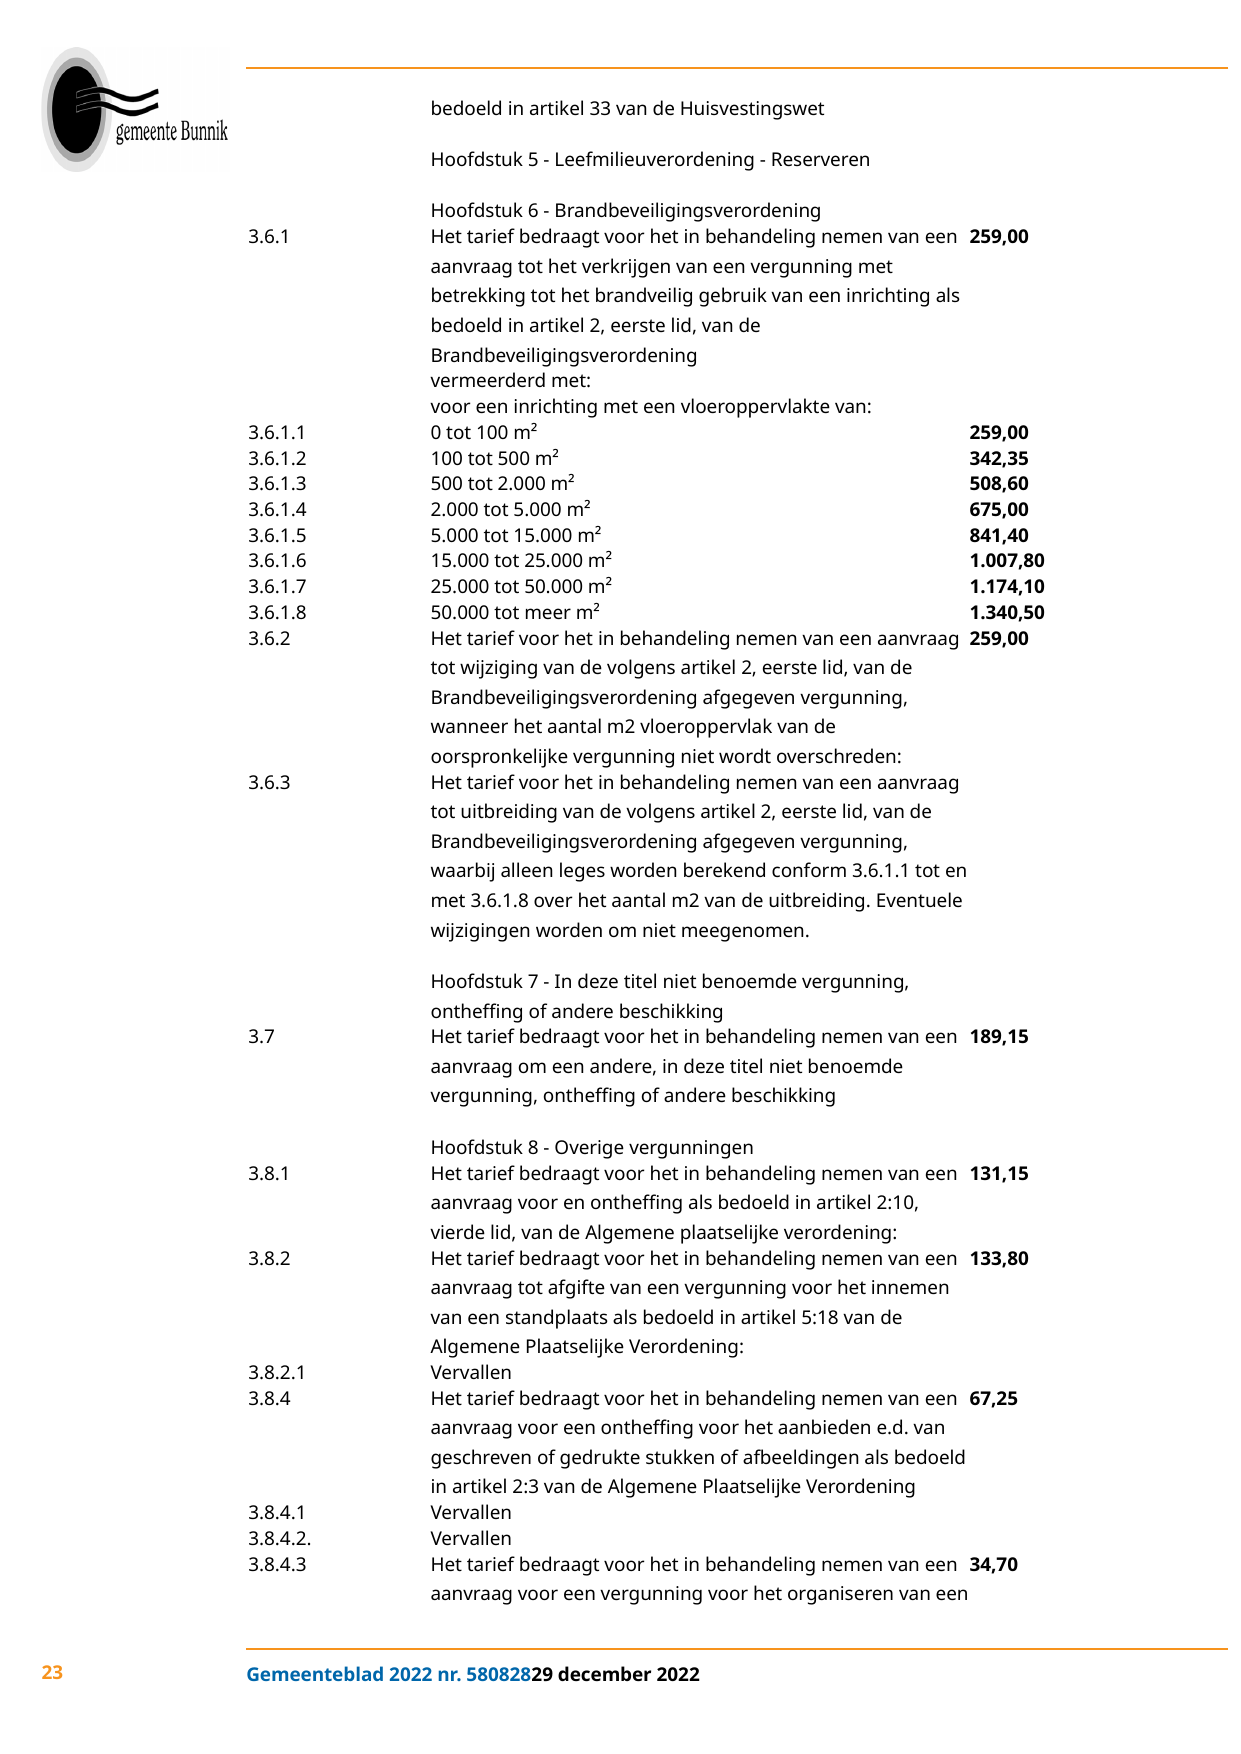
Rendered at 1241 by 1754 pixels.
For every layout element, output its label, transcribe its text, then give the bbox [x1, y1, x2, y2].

table_cell [248, 1109, 430, 1134]
table_cell 3.6.1.1 [248, 419, 430, 445]
table_cell 3.6.1.3 [248, 470, 430, 496]
table_cell [969, 368, 1152, 393]
table_cell Vervallen [430, 1500, 969, 1525]
table_cell 3.8.2 [248, 1245, 430, 1359]
table_cell 131,15 [969, 1160, 1152, 1245]
table_cell 3.7 [248, 1024, 430, 1108]
table_cell 508,60 [969, 470, 1152, 496]
table_cell Hoofdstuk 6 - Brandbeveiligingsverordening [430, 198, 969, 223]
table_cell 3.8.4.1 [248, 1500, 430, 1525]
table_cell 3.8.4.2. [248, 1525, 430, 1551]
table_cell [248, 368, 430, 393]
table_cell 133,80 [969, 1245, 1152, 1359]
table_cell 3.6.1.2 [248, 445, 430, 470]
table_cell Vervallen [430, 1525, 969, 1551]
table_cell 3.6.2 [248, 625, 430, 769]
table_cell [430, 1109, 969, 1134]
table_cell 3.8.4 [248, 1385, 430, 1499]
table_cell voor een inrichting met een vloeroppervlakte van: [430, 393, 969, 419]
table_cell [248, 393, 430, 419]
table_cell 3.6.3 [248, 769, 430, 942]
table_cell [248, 146, 430, 172]
table_cell 3.8.2.1 [248, 1359, 430, 1385]
table_cell 5.000 tot 15.000 m² [430, 522, 969, 548]
table_cell 3.6.1.7 [248, 573, 430, 599]
table_cell [248, 943, 430, 968]
table_cell 0 tot 100 m² [430, 419, 969, 445]
table_cell 15.000 tot 25.000 m² [430, 548, 969, 573]
table_cell 3.6.1.5 [248, 522, 430, 548]
table_cell Het tarief bedraagt voor het in behandeling nemen van een aanvraag voor en ontheffing als bedoeld in artikel 2:10, vierde lid, van de Algemene plaatselijke verordening: [430, 1160, 969, 1245]
table_cell [969, 121, 1152, 146]
table_cell 3.6.1.8 [248, 599, 430, 625]
table_cell [248, 1134, 430, 1160]
table_cell 1.007,80 [969, 548, 1152, 573]
table_cell Het tarief voor het in behandeling nemen van een aanvraag tot uitbreiding van de volgens artikel 2, eerste lid, van de Brandbeveiligingsverordening afgegeven vergunning, waarbij alleen leges worden berekend conform 3.6.1.1 tot en met 3.6.1.8 over het aantal m2 van de uitbreiding. Eventuele wijzigingen worden om niet meegenomen. [430, 769, 969, 942]
table_cell 675,00 [969, 496, 1152, 522]
table_cell 259,00 [969, 419, 1152, 445]
table_cell Het tarief voor het in behandeling nemen van een aanvraag tot wijziging van de volgens artikel 2, eerste lid, van de Brandbeveiligingsverordening afgegeven vergunning, wanneer het aantal m2 vloeroppervlak van de oorspronkelijke vergunning niet wordt overschreden: [430, 625, 969, 769]
table_cell 189,15 [969, 1024, 1152, 1108]
table_cell [969, 1525, 1152, 1551]
table_cell 3.6.1.4 [248, 496, 430, 522]
table_cell [430, 121, 969, 146]
table_cell Het tarief bedraagt voor het in behandeling nemen van een aanvraag tot het verkrijgen van een vergunning met betrekking tot het brandveilig gebruik van een inrichting als bedoeld in artikel 2, eerste lid, van de Brandbeveiligingsverordening [430, 224, 969, 367]
table_cell 259,00 [969, 224, 1152, 367]
table_cell [969, 1109, 1152, 1134]
table_cell 2.000 tot 5.000 m² [430, 496, 969, 522]
table_cell [248, 968, 430, 1023]
picture [41, 47, 231, 172]
table_cell [430, 943, 969, 968]
table_cell 3.8.4.3 [248, 1551, 430, 1606]
table_cell Hoofdstuk 8 - Overige vergunningen [430, 1134, 969, 1160]
table_cell [430, 172, 969, 198]
table_cell [248, 95, 430, 121]
table_cell Hoofdstuk 7 - In deze titel niet benoemde vergunning, ontheffing of andere beschikking [430, 968, 969, 1023]
table_cell [969, 146, 1152, 172]
table_cell [969, 198, 1152, 223]
table_cell [969, 95, 1152, 121]
table_cell 67,25 [969, 1385, 1152, 1499]
table_cell [969, 1500, 1152, 1525]
table_cell 1.340,50 [969, 599, 1152, 625]
table_cell 3.8.1 [248, 1160, 430, 1245]
table_cell [248, 121, 430, 146]
table_cell 342,35 [969, 445, 1152, 470]
table_cell [969, 968, 1152, 1023]
table_cell 500 tot 2.000 m² [430, 470, 969, 496]
table_cell Het tarief bedraagt voor het in behandeling nemen van een aanvraag voor een vergunning voor het organiseren van een [430, 1551, 969, 1606]
table_cell 25.000 tot 50.000 m² [430, 573, 969, 599]
table_cell Het tarief bedraagt voor het in behandeling nemen van een aanvraag tot afgifte van een vergunning voor het innemen van een standplaats als bedoeld in artikel 5:18 van de Algemene Plaatselijke Verordening: [430, 1245, 969, 1359]
table_cell 841,40 [969, 522, 1152, 548]
table_cell 3.6.1.6 [248, 548, 430, 573]
table_cell [969, 943, 1152, 968]
table_cell 3.6.1 [248, 224, 430, 367]
table_cell 100 tot 500 m² [430, 445, 969, 470]
table_cell 50.000 tot meer m² [430, 599, 969, 625]
table_cell [969, 393, 1152, 419]
table_cell vermeerderd met: [430, 368, 969, 393]
table_cell 34,70 [969, 1551, 1152, 1606]
table_cell [969, 1134, 1152, 1160]
table_cell 1.174,10 [969, 573, 1152, 599]
table_cell [248, 172, 430, 198]
table_cell 259,00 [969, 625, 1152, 769]
table_cell [969, 172, 1152, 198]
table_cell [969, 769, 1152, 942]
table_cell [969, 1359, 1152, 1385]
table_cell [248, 198, 430, 223]
table_cell bedoeld in artikel 33 van de Huisvestingswet [430, 95, 969, 121]
table_cell Het tarief bedraagt voor het in behandeling nemen van een aanvraag voor een ontheffing voor het aanbieden e.d. van geschreven of gedrukte stukken of afbeeldingen als bedoeld in artikel 2:3 van de Algemene Plaatselijke Verordening [430, 1385, 969, 1499]
table_cell Hoofdstuk 5 - Leefmilieuverordening - Reserveren [430, 146, 969, 172]
table_cell Vervallen [430, 1359, 969, 1385]
table_cell Het tarief bedraagt voor het in behandeling nemen van een aanvraag om een andere, in deze titel niet benoemde vergunning, ontheffing of andere beschikking [430, 1024, 969, 1108]
